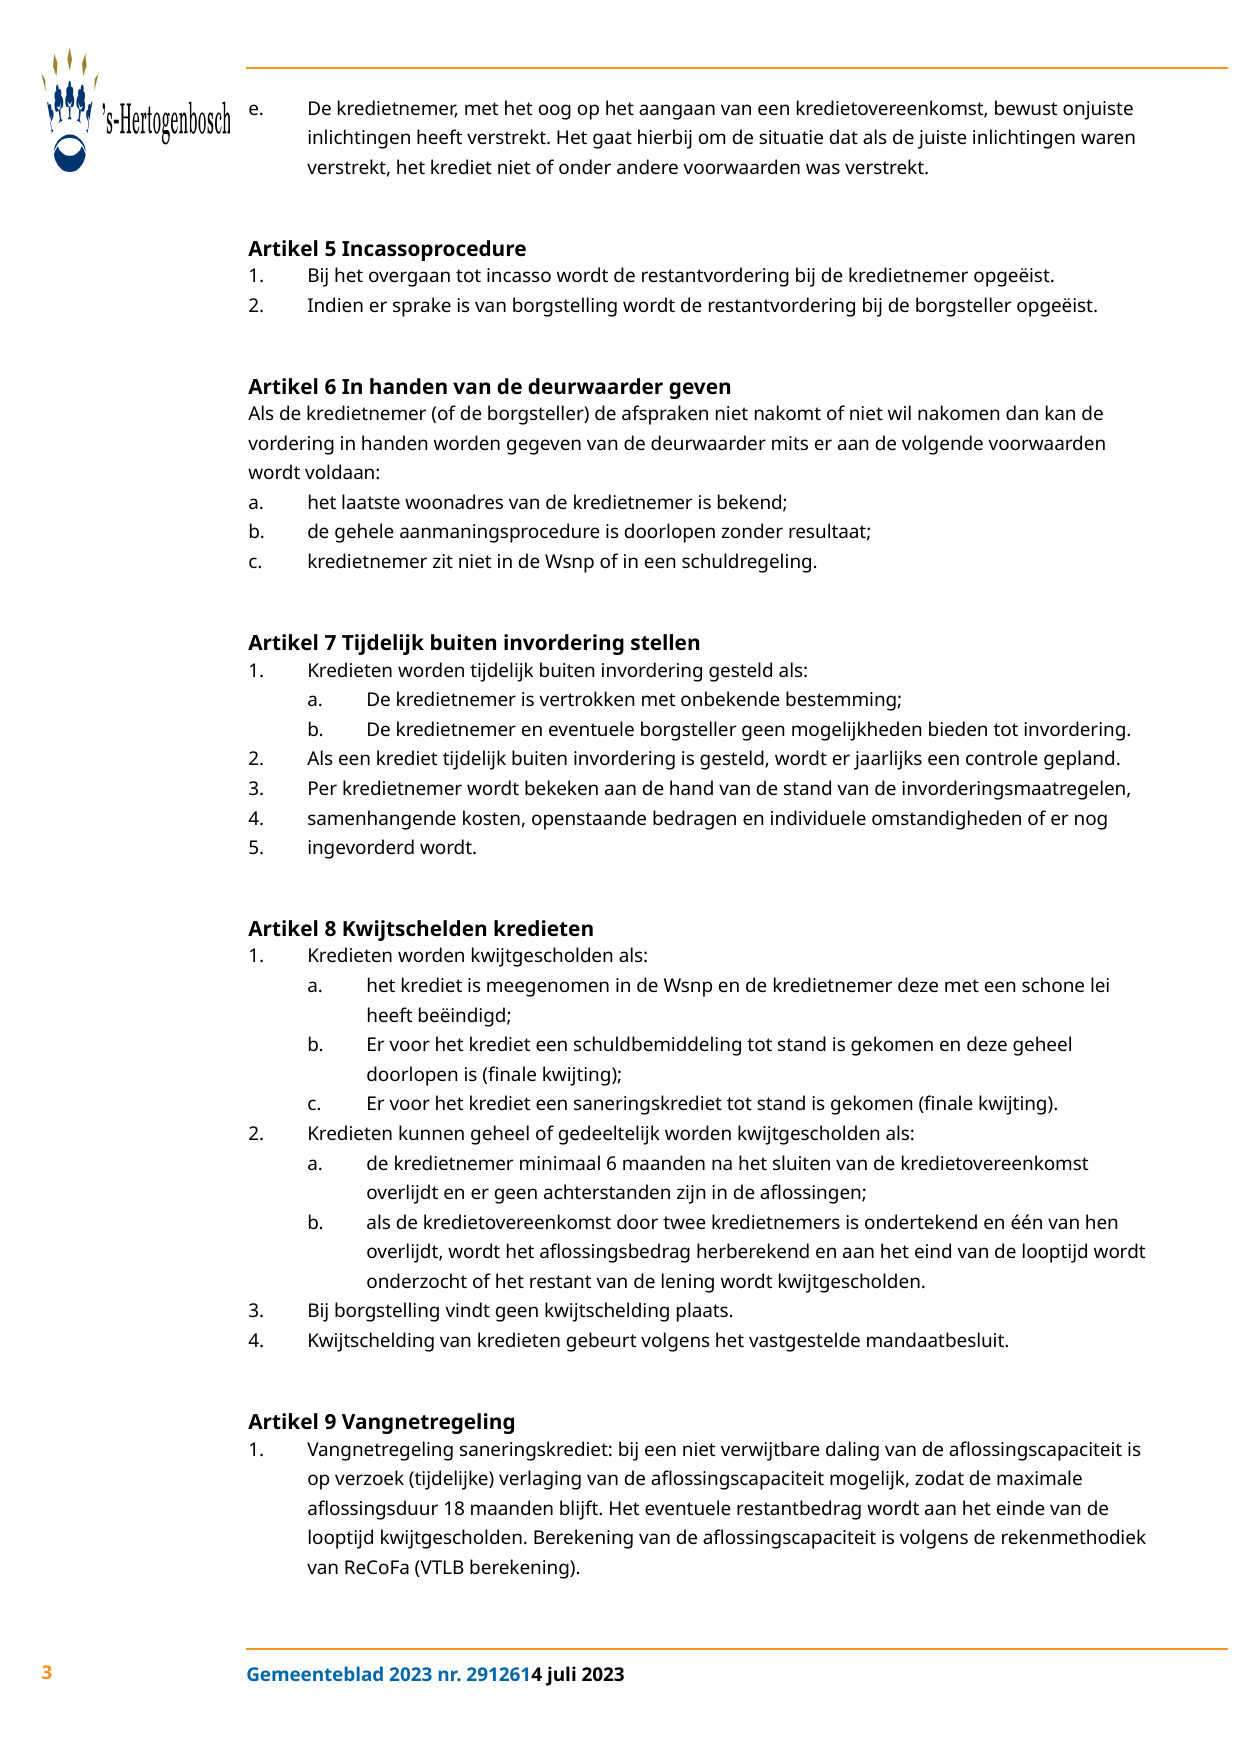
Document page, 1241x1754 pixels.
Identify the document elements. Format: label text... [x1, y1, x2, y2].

list het krediet is meegenomen in de Wsnp en de kredietnemer deze met een schone lei heeft beëindigd; [307, 972, 1152, 1028]
list Indien er sprake is van borgstelling wordt de restantvordering bij de borgsteller opgeëist. [248, 292, 1152, 318]
list Kredieten kunnen geheel of gedeeltelijk worden kwijtgescholden als: [248, 1120, 1152, 1146]
list Als een krediet tijdelijk buiten invordering is gesteld, wordt er jaarlijks een controle gepland. [248, 746, 1152, 771]
list samenhangende kosten, openstaande bedragen en individuele omstandigheden of er nog [248, 805, 1152, 830]
list Per kredietnemer wordt bekeken aan de hand van de stand van de invorderingsmaatregelen, [248, 775, 1152, 801]
list ingevorderd wordt. [248, 834, 1152, 860]
list Kredieten worden kwijtgescholden als: [248, 943, 1152, 968]
list De kredietnemer, met het oog op het aangaan van een kredietovereenkomst, bewust onjuiste inlichtingen heeft verstrekt. Het gaat hierbij om de situatie dat als de juiste inlichtingen waren verstrekt, het krediet niet of onder andere voorwaarden was verstrekt. [248, 95, 1152, 180]
list als de kredietovereenkomst door twee kredietnemers is ondertekend en één van hen overlijdt, wordt het aflossingsbedrag herberekend en aan het eind van de looptijd wordt onderzocht of het restant van de lening wordt kwijtgescholden. [307, 1209, 1152, 1294]
text Artikel 6 In handen van de deurwaarder geven [248, 372, 1152, 400]
text Artikel 8 Kwijtschelden kredieten [248, 914, 1152, 943]
picture [41, 47, 231, 172]
text Artikel 9 Vangnetregeling [248, 1407, 1152, 1436]
list Vangnetregeling saneringskrediet: bij een niet verwijtbare daling van de aflossingscapaciteit is op verzoek (tijdelijke) verlaging van de aflossingscapaciteit mogelijk, zodat de maximale aflossingsduur 18 maanden blijft. Het eventuele restantbedrag wordt aan het einde van de looptijd kwijtgescholden. Berekening van de aflossingscapaciteit is volgens de rekenmethodiek van ReCoFa (VTLB berekening). [248, 1436, 1152, 1580]
list de kredietnemer minimaal 6 maanden na het sluiten van de kredietovereenkomst overlijdt en er geen achterstanden zijn in de aflossingen; [307, 1150, 1152, 1205]
list Bij borgstelling vindt geen kwijtschelding plaats. [248, 1298, 1152, 1323]
list het laatste woonadres van de kredietnemer is bekend; [248, 489, 1152, 515]
list Kredieten worden tijdelijk buiten invordering gesteld als: [248, 657, 1152, 682]
text Als de kredietnemer (of de borgsteller) de afspraken niet nakomt of niet wil nakomen dan kan de vordering in handen worden gegeven van de deurwaarder mits er aan de volgende voorwaarden wordt voldaan: [248, 400, 1152, 485]
text Artikel 5 Incassoprocedure [248, 234, 1152, 262]
text Artikel 7 Tijdelijk buiten invordering stellen [248, 628, 1152, 657]
list de gehele aanmaningsprocedure is doorlopen zonder resultaat; [248, 519, 1152, 544]
list De kredietnemer is vertrokken met onbekende bestemming; [307, 686, 1152, 712]
list Kwijtschelding van kredieten gebeurt volgens het vastgestelde mandaatbesluit. [248, 1327, 1152, 1353]
list kredietnemer zit niet in de Wsnp of in een schuldregeling. [248, 548, 1152, 574]
list Er voor het krediet een schuldbemiddeling tot stand is gekomen en deze geheel doorlopen is (finale kwijting); [307, 1031, 1152, 1087]
list De kredietnemer en eventuele borgsteller geen mogelijkheden bieden tot invordering. [307, 716, 1152, 742]
list Bij het overgaan tot incasso wordt de restantvordering bij de kredietnemer opgeëist. [248, 262, 1152, 288]
list Er voor het krediet een saneringskrediet tot stand is gekomen (finale kwijting). [307, 1091, 1152, 1116]
